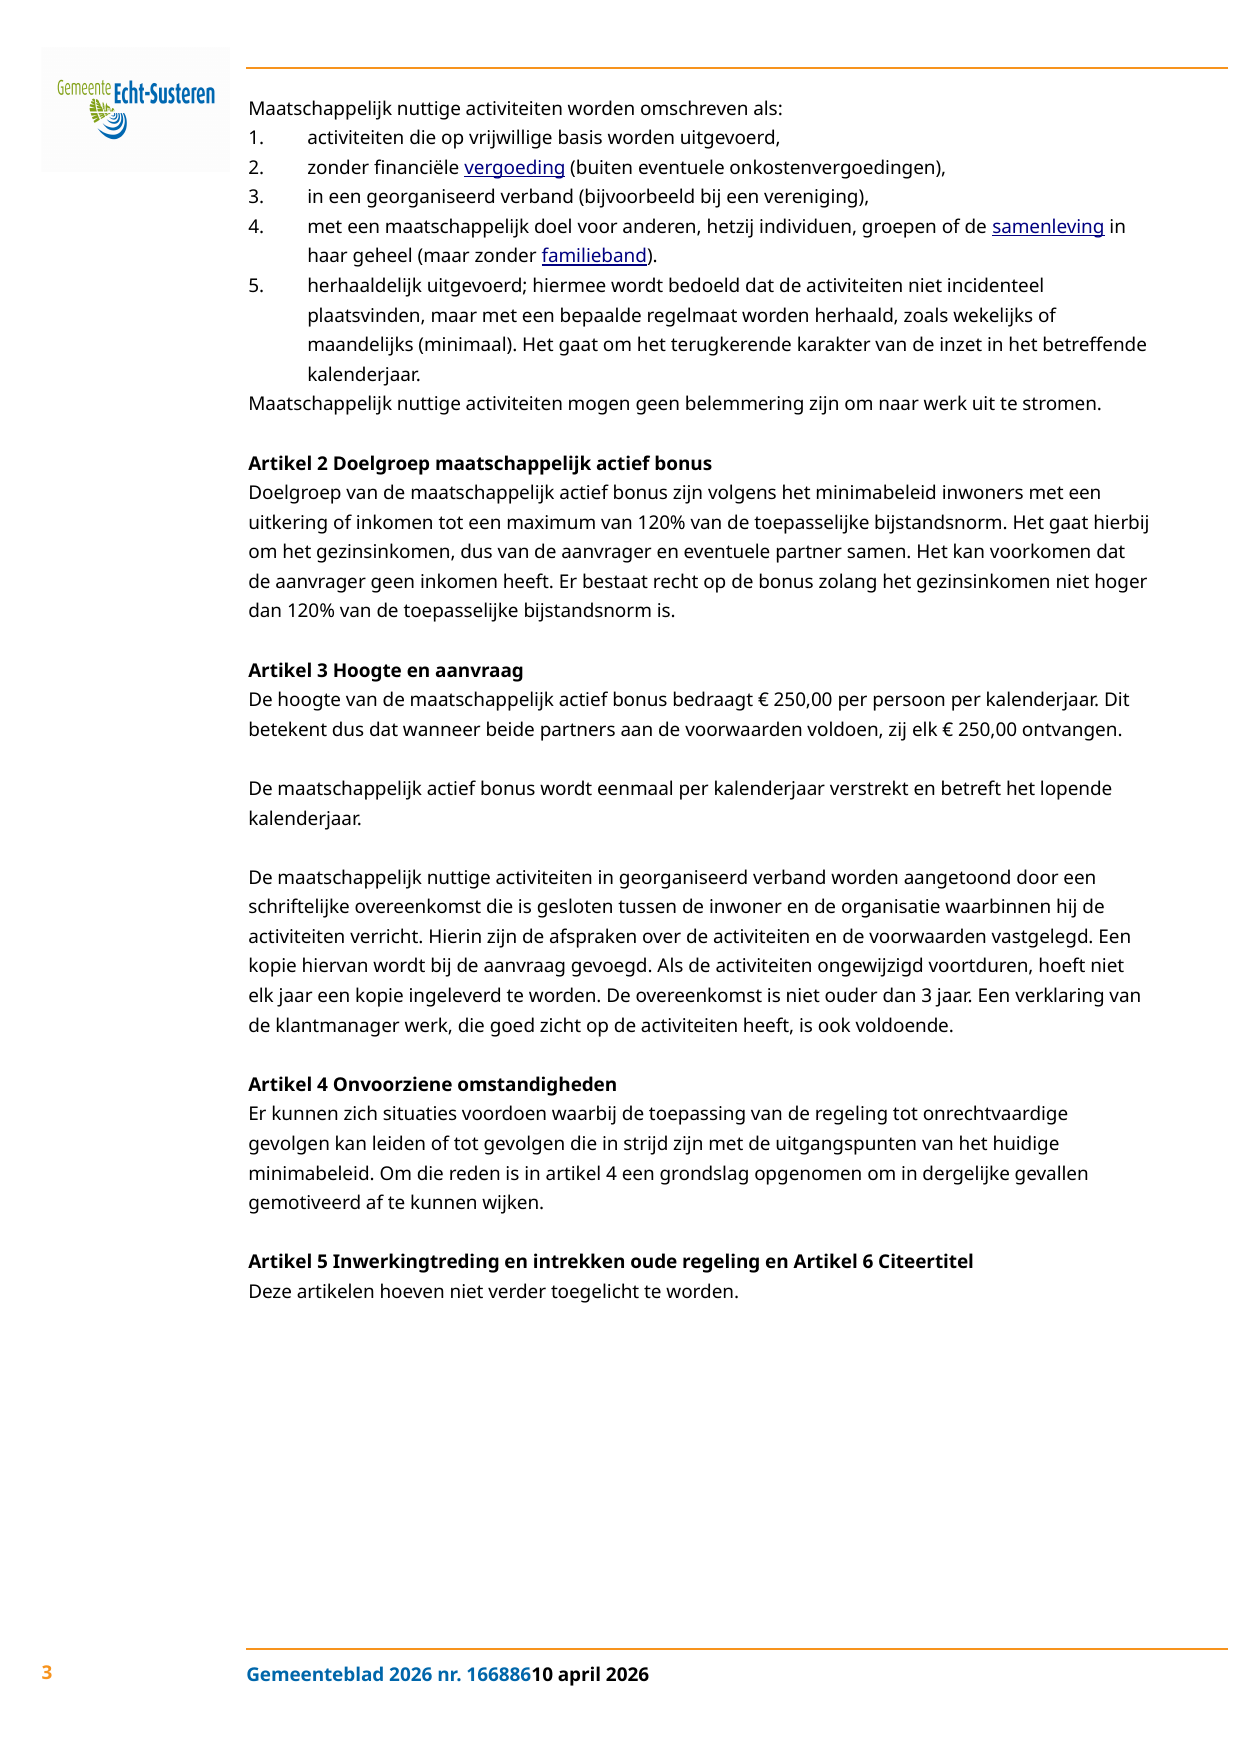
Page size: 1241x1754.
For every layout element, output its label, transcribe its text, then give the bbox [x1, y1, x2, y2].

picture [41, 47, 231, 172]
list in een georganiseerd verband (bijvoorbeeld bij een vereniging), [248, 183, 1152, 209]
list zonder financiële vergoeding (buiten eventuele onkostenvergoedingen), [248, 154, 1152, 180]
text De maatschappelijk actief bonus wordt eenmaal per kalenderjaar verstrekt en betreft het lopende kalenderjaar. [248, 775, 1152, 831]
text De hoogte van de maatschappelijk actief bonus bedraagt € 250,00 per persoon per kalenderjaar. Dit betekent dus dat wanneer beide partners aan de voorwaarden voldoen, zij elk € 250,00 ontvangen. [248, 686, 1152, 742]
text Er kunnen zich situaties voordoen waarbij de toepassing van de regeling tot onrechtvaardige gevolgen kan leiden of tot gevolgen die in strijd zijn met de uitgangspunten van het huidige minimabeleid. Om die reden is in artikel 4 een grondslag opgenomen om in dergelijke gevallen gemotiveerd af te kunnen wijken. [248, 1101, 1152, 1215]
list herhaaldelijk uitgevoerd; hiermee wordt bedoeld dat de activiteiten niet incidenteel plaatsvinden, maar met een bepaalde regelmaat worden herhaald, zoals wekelijks of maandelijks (minimaal). Het gaat om het terugkerende karakter van de inzet in het betreffende kalenderjaar. [248, 272, 1152, 387]
text Artikel 5 Inwerkingtreding en intrekken oude regeling en Artikel 6 Citeertitel [248, 1248, 1152, 1274]
list activiteiten die op vrijwillige basis worden uitgevoerd, [248, 124, 1152, 150]
text Deze artikelen hoeven niet verder toegelicht te worden. [248, 1278, 1152, 1304]
text Doelgroep van de maatschappelijk actief bonus zijn volgens het minimabeleid inwoners met een uitkering of inkomen tot een maximum van 120% van de toepasselijke bijstandsnorm. Het gaat hierbij om het gezinsinkomen, dus van de aanvrager en eventuele partner samen. Het kan voorkomen dat de aanvrager geen inkomen heeft. Er bestaat recht op de bonus zolang het gezinsinkomen niet hoger dan 120% van de toepasselijke bijstandsnorm is. [248, 479, 1152, 623]
text Maatschappelijk nuttige activiteiten mogen geen belemmering zijn om naar werk uit te stromen. [248, 391, 1152, 416]
text Artikel 4 Onvoorziene omstandigheden [248, 1071, 1152, 1097]
list met een maatschappelijk doel voor anderen, hetzij individuen, groepen of de samenleving in haar geheel (maar zonder familieband). [248, 213, 1152, 268]
text Artikel 2 Doelgroep maatschappelijk actief bonus [248, 450, 1152, 476]
text Maatschappelijk nuttige activiteiten worden omschreven als: [248, 95, 1152, 121]
text Artikel 3 Hoogte en aanvraag [248, 657, 1152, 683]
text De maatschappelijk nuttige activiteiten in georganiseerd verband worden aangetoond door een schriftelijke overeenkomst die is gesloten tussen de inwoner en de organisatie waarbinnen hij de activiteiten verricht. Hierin zijn de afspraken over de activiteiten en de voorwaarden vastgelegd. Een kopie hiervan wordt bij de aanvraag gevoegd. Als de activiteiten ongewijzigd voortduren, hoeft niet elk jaar een kopie ingeleverd te worden. De overeenkomst is niet ouder dan 3 jaar. Een verklaring van de klantmanager werk, die goed zicht op de activiteiten heeft, is ook voldoende. [248, 864, 1152, 1038]
